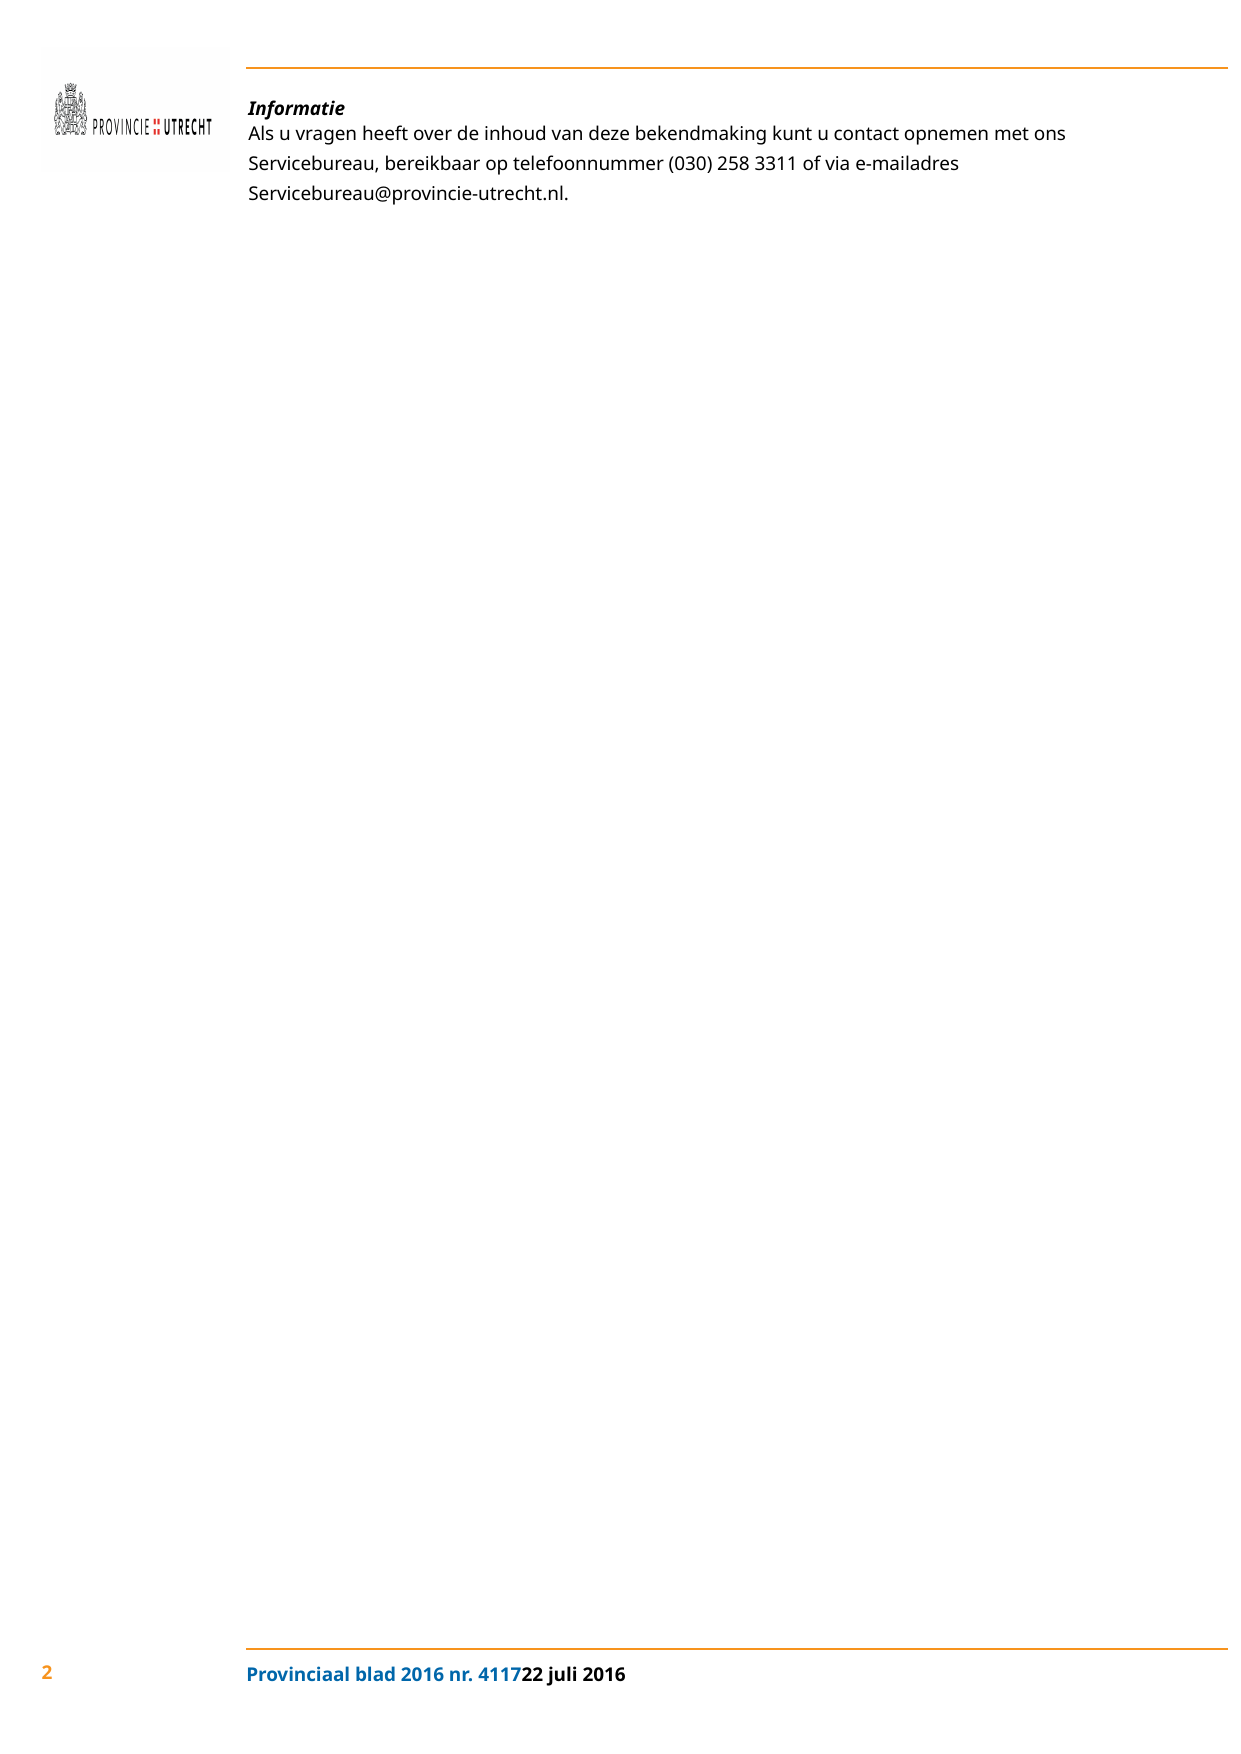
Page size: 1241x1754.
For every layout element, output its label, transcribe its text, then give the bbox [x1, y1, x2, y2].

picture [41, 47, 231, 172]
text Als u vragen heeft over de inhoud van deze bekendmaking kunt u contact opnemen met ons Servicebureau, bereikbaar op telefoonnummer (030) 258 3311 of via e-mailadres Servicebureau@provincie-utrecht.nl. [248, 121, 1152, 205]
text Informatie [248, 95, 1152, 121]
